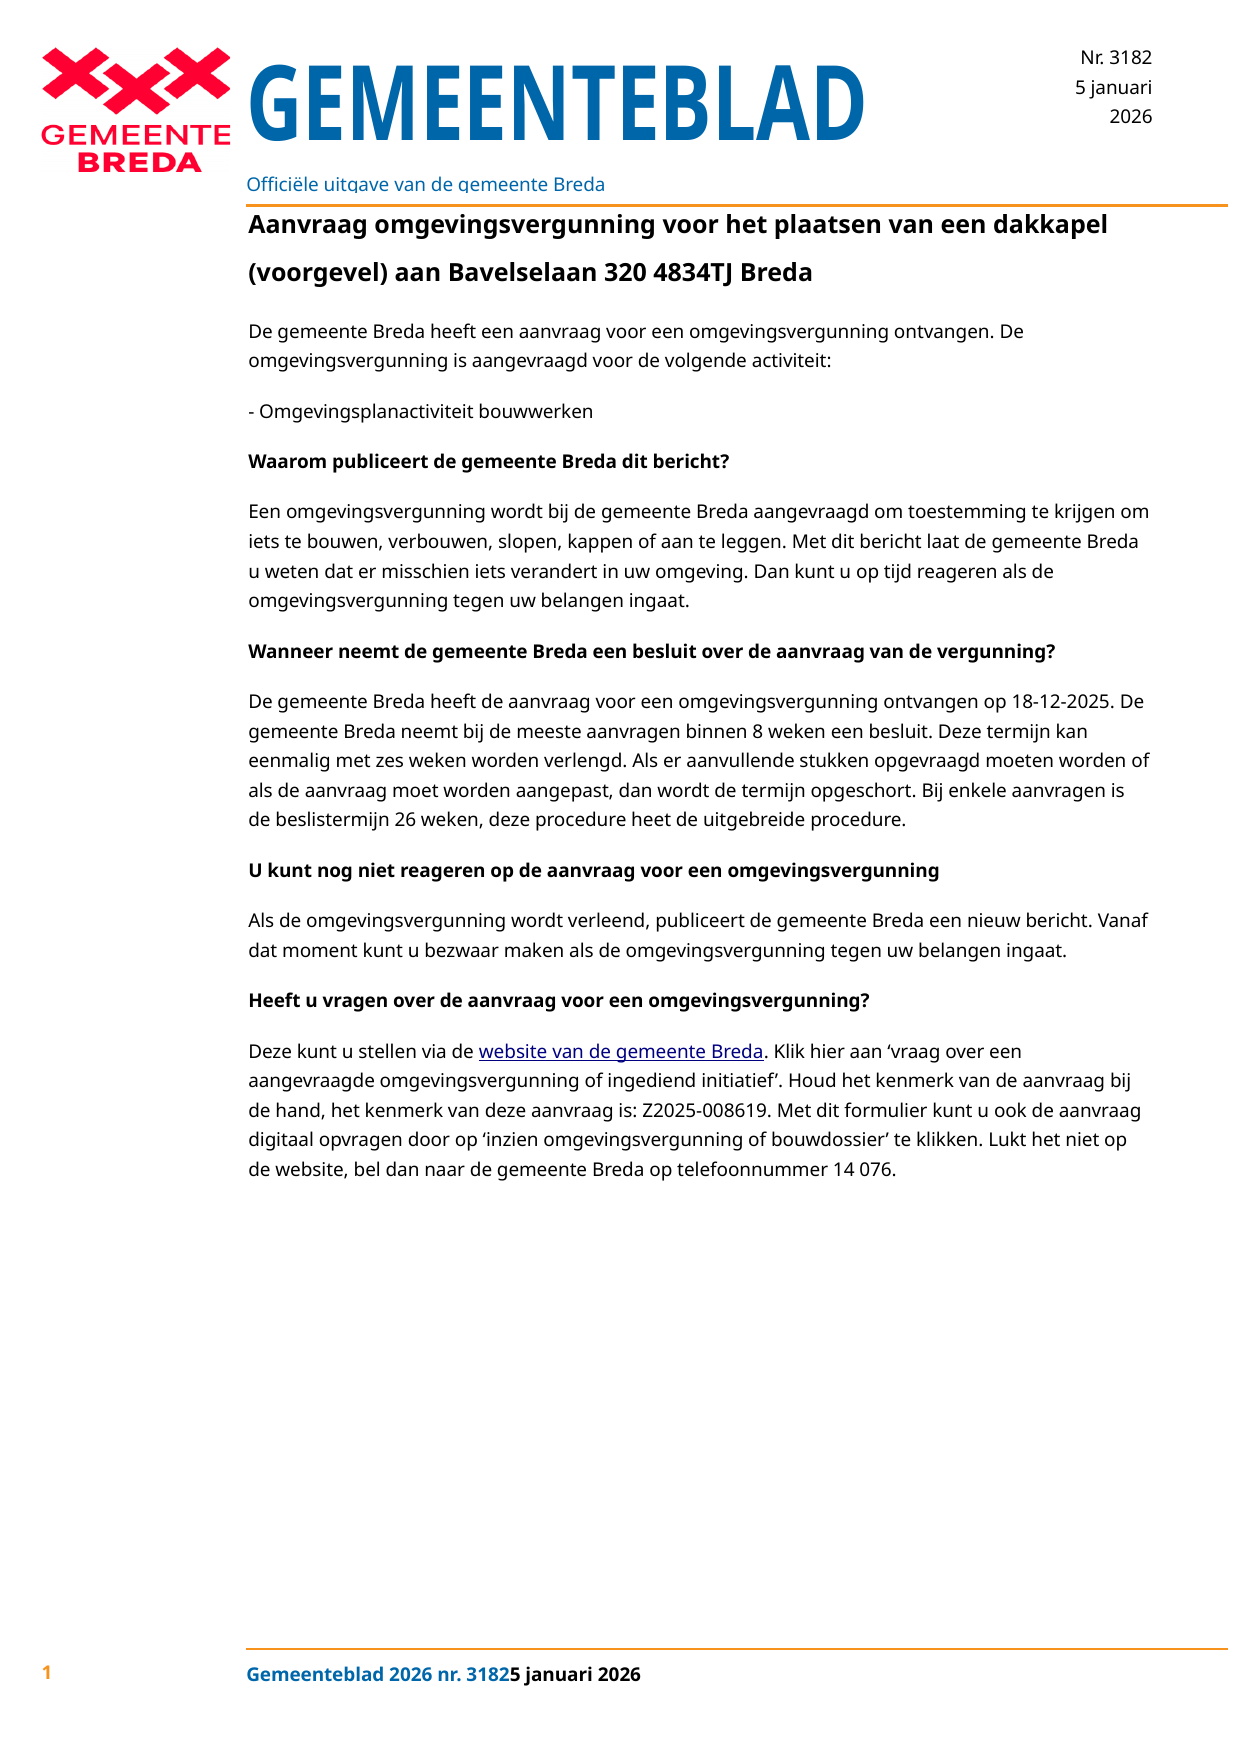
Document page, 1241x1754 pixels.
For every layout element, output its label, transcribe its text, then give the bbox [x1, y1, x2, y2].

text Wanneer neemt de gemeente Breda een besluit over de aanvraag van de vergunning? [248, 638, 1152, 664]
text De gemeente Breda heeft de aanvraag voor een omgevingsvergunning ontvangen op 18-12-2025. De gemeente Breda neemt bij de meeste aanvragen binnen 8 weken een besluit. Deze termijn kan eenmalig met zes weken worden verlengd. Als er aanvullende stukken opgevraagd moeten worden of als de aanvraag moet worden aangepast, dan wordt de termijn opgeschort. Bij enkele aanvragen is de beslistermijn 26 weken, deze procedure heet de uitgebreide procedure. [248, 688, 1152, 832]
text - Omgevingsplanactiviteit bouwwerken [248, 398, 1152, 424]
text U kunt nog niet reageren op de aanvraag voor een omgevingsvergunning [248, 857, 1152, 883]
text Heeft u vragen over de aanvraag voor een omgevingsvergunning? [248, 987, 1152, 1013]
text Waarom publiceert de gemeente Breda dit bericht? [248, 448, 1152, 474]
text De gemeente Breda heeft een aanvraag voor een omgevingsvergunning ontvangen. De omgevingsvergunning is aangevraagd voor de volgende activiteit: [248, 318, 1152, 373]
text Als de omgevingsvergunning wordt verleend, publiceert de gemeente Breda een nieuw bericht. Vanaf dat moment kunt u bezwaar maken als de omgevingsvergunning tegen uw belangen ingaat. [248, 907, 1152, 963]
text Aanvraag omgevingsvergunning voor het plaatsen van een dakkapel (voorgevel) aan Bavelselaan 320 4834TJ Breda [248, 207, 1152, 288]
text Deze kunt u stellen via de website van de gemeente Breda. Klik hier aan ‘vraag over een aangevraagde omgevingsvergunning of ingediend initiatief’. Houd het kenmerk van de aanvraag bij de hand, het kenmerk van deze aanvraag is: Z2025-008619. Met dit formulier kunt u ook de aanvraag digitaal opvragen door op ‘inzien omgevingsvergunning of bouwdossier’ te klikken. Lukt het niet op de website, bel dan naar de gemeente Breda op telefoonnummer 14 076. [248, 1038, 1152, 1182]
text Een omgevingsvergunning wordt bij de gemeente Breda aangevraagd om toestemming te krijgen om iets te bouwen, verbouwen, slopen, kappen of aan te leggen. Met dit bericht laat de gemeente Breda u weten dat er misschien iets verandert in uw omgeving. Dan kunt u op tijd reageren als de omgevingsvergunning tegen uw belangen ingaat. [248, 499, 1152, 613]
picture [41, 47, 231, 172]
